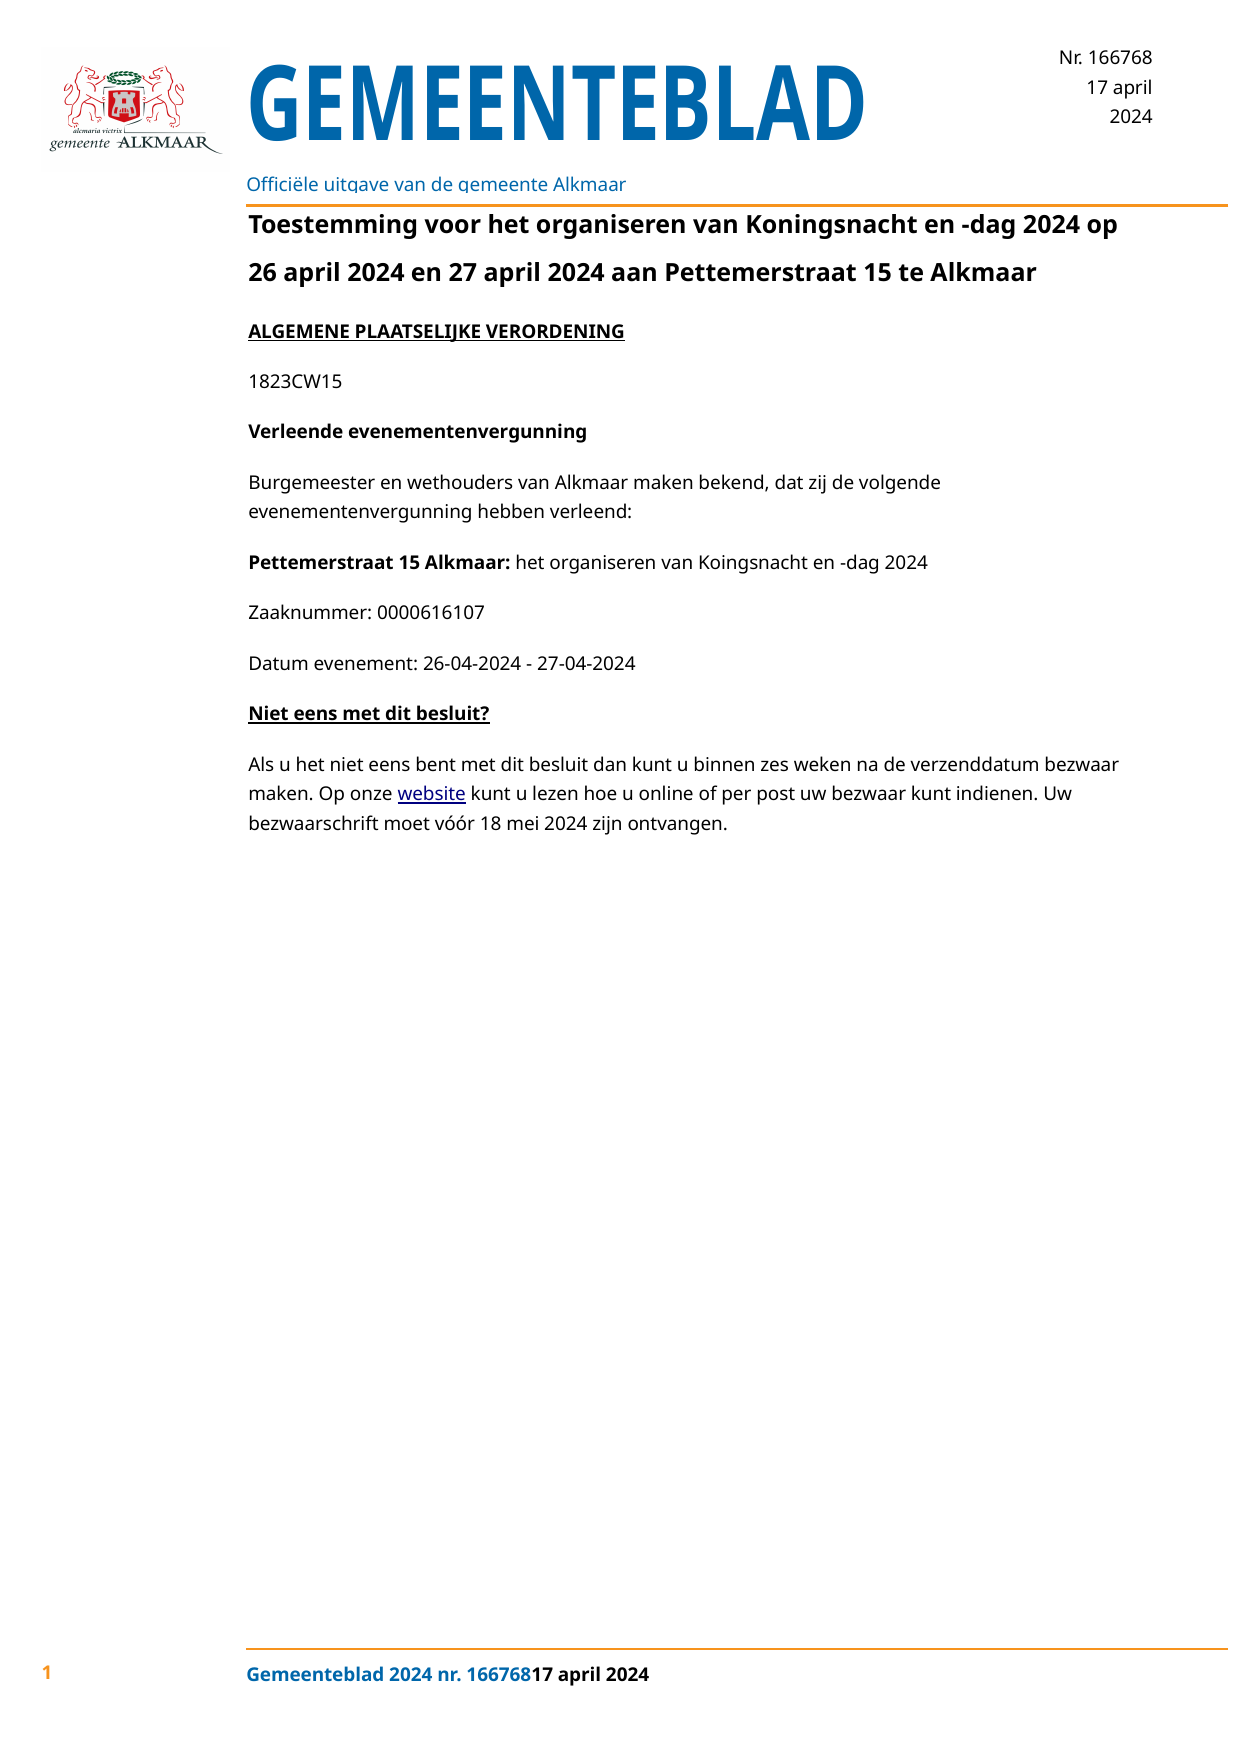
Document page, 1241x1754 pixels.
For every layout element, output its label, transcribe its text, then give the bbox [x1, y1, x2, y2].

text Als u het niet eens bent met dit besluit dan kunt u binnen zes weken na de verzenddatum bezwaar maken. Op onze website kunt u lezen hoe u online of per post uw bezwaar kunt indienen. Uw bezwaarschrift moet vóór 18 mei 2024 zijn ontvangen. [248, 751, 1152, 836]
text Verleende evenementenvergunning [248, 419, 1152, 444]
picture [41, 47, 231, 172]
text Niet eens met dit besluit? [248, 700, 1152, 726]
text Pettemerstraat 15 Alkmaar: het organiseren van Koingsnacht en -dag 2024 [248, 549, 1152, 575]
text Datum evenement: 26-04-2024 - 27-04-2024 [248, 650, 1152, 676]
text Toestemming voor het organiseren van Koningsnacht en -dag 2024 op 26 april 2024 en 27 april 2024 aan Pettemerstraat 15 te Alkmaar [248, 207, 1152, 288]
text Zaaknummer: 0000616107 [248, 599, 1152, 625]
text ALGEMENE PLAATSELIJKE VERORDENING [248, 318, 1152, 344]
text 1823CW15 [248, 368, 1152, 394]
text Burgemeester en wethouders van Alkmaar maken bekend, dat zij de volgende evenementenvergunning hebben verleend: [248, 469, 1152, 524]
